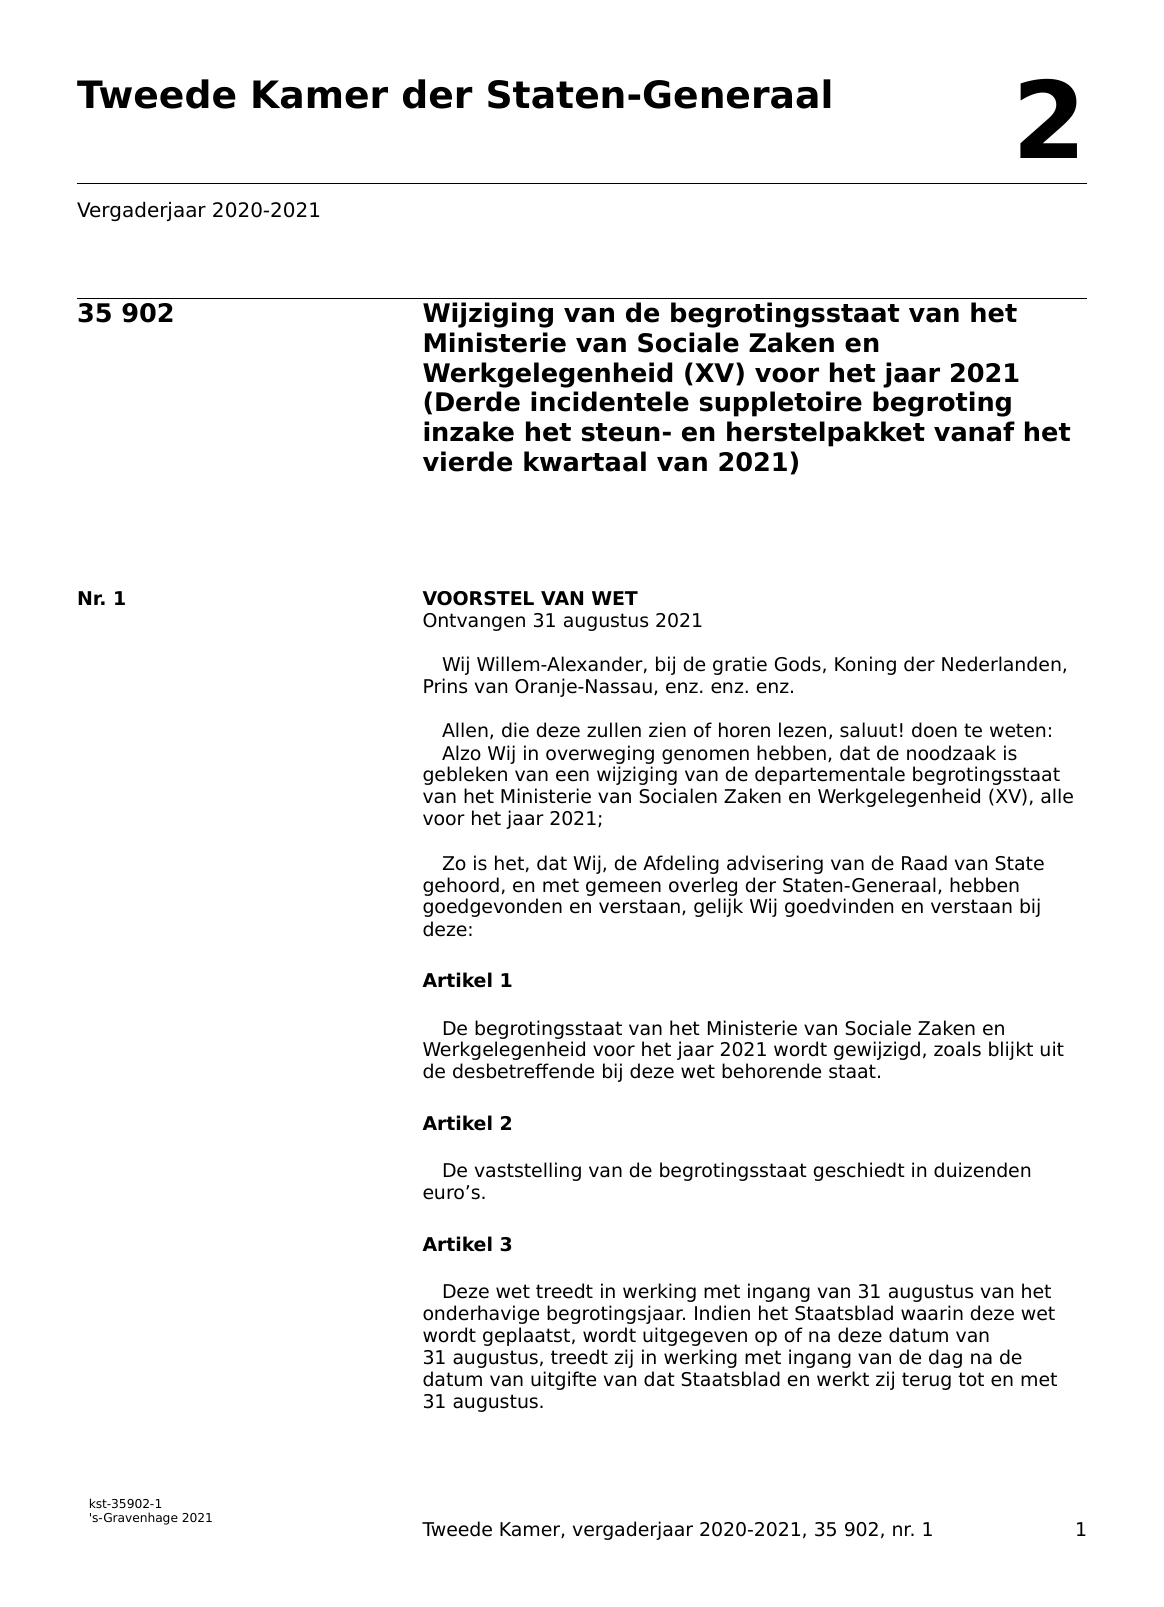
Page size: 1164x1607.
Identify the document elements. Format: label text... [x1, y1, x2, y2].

subtitle 35 902 Wijziging van de begrotingsstaat van het Ministerie van Sociale Zaken en Werkgelegenheid (XV) voor het jaar 2021 (Derde incidentele suppletoire begroting inzake het steun- en herstelpakket vanaf het vierde kwartaal van 2021) [77, 299, 1087, 477]
text Wij Willem-Alexander, bij de gratie Gods, Koning der Nederlanden, Prins van Oranje-Nassau, enz. enz. enz. [422, 654, 1087, 698]
subtitle Artikel 1 [422, 970, 1087, 992]
subtitle Nr. 1 VOORSTEL VAN WET [77, 588, 1087, 610]
text kst-35902-1 [88, 1497, 323, 1511]
table_header Tweede Kamer der Staten-Generaal [77, 59, 886, 183]
text Ontvangen 31 augustus 2021 [422, 610, 1087, 632]
text Alzo Wij in overweging genomen hebben, dat de noodzaak is gebleken van een wijziging van de departementale begrotingsstaat van het Ministerie van Socialen Zaken en Werkgelegenheid (XV), alle voor het jaar 2021; [422, 742, 1087, 830]
text De vaststelling van de begrotingsstaat geschiedt in duizenden euro’s. [422, 1160, 1087, 1204]
text Zo is het, dat Wij, de Afdeling advisering van de Raad van State gehoord, en met gemeen overleg der Staten-Generaal, hebben goedgevonden en verstaan, gelijk Wij goedvinden en verstaan bij deze: [422, 852, 1087, 940]
text Deze wet treedt in werking met ingang van 31 augustus van het onderhavige begrotingsjaar. Indien het Staatsblad waarin deze wet wordt geplaatst, wordt uitgegeven op of na deze datum van 31 augustus, treedt zij in werking met ingang van de dag na de datum van uitgifte van dat Staatsblad en werkt zij terug tot en met 31 augustus. [422, 1281, 1087, 1413]
table_header 2 [886, 59, 1087, 183]
text De begrotingsstaat van het Ministerie van Sociale Zaken en Werkgelegenheid voor het jaar 2021 wordt gewijzigd, zoals blijkt uit de desbetreffende bij deze wet behorende staat. [422, 1017, 1087, 1083]
table_cell Vergaderjaar 2020-2021 [77, 184, 1087, 298]
text Allen, die deze zullen zien of horen lezen, saluut! doen te weten: [422, 720, 1087, 742]
subtitle Artikel 2 [422, 1113, 1087, 1135]
text 's-Gravenhage 2021 [88, 1511, 323, 1525]
subtitle Artikel 3 [422, 1234, 1087, 1256]
